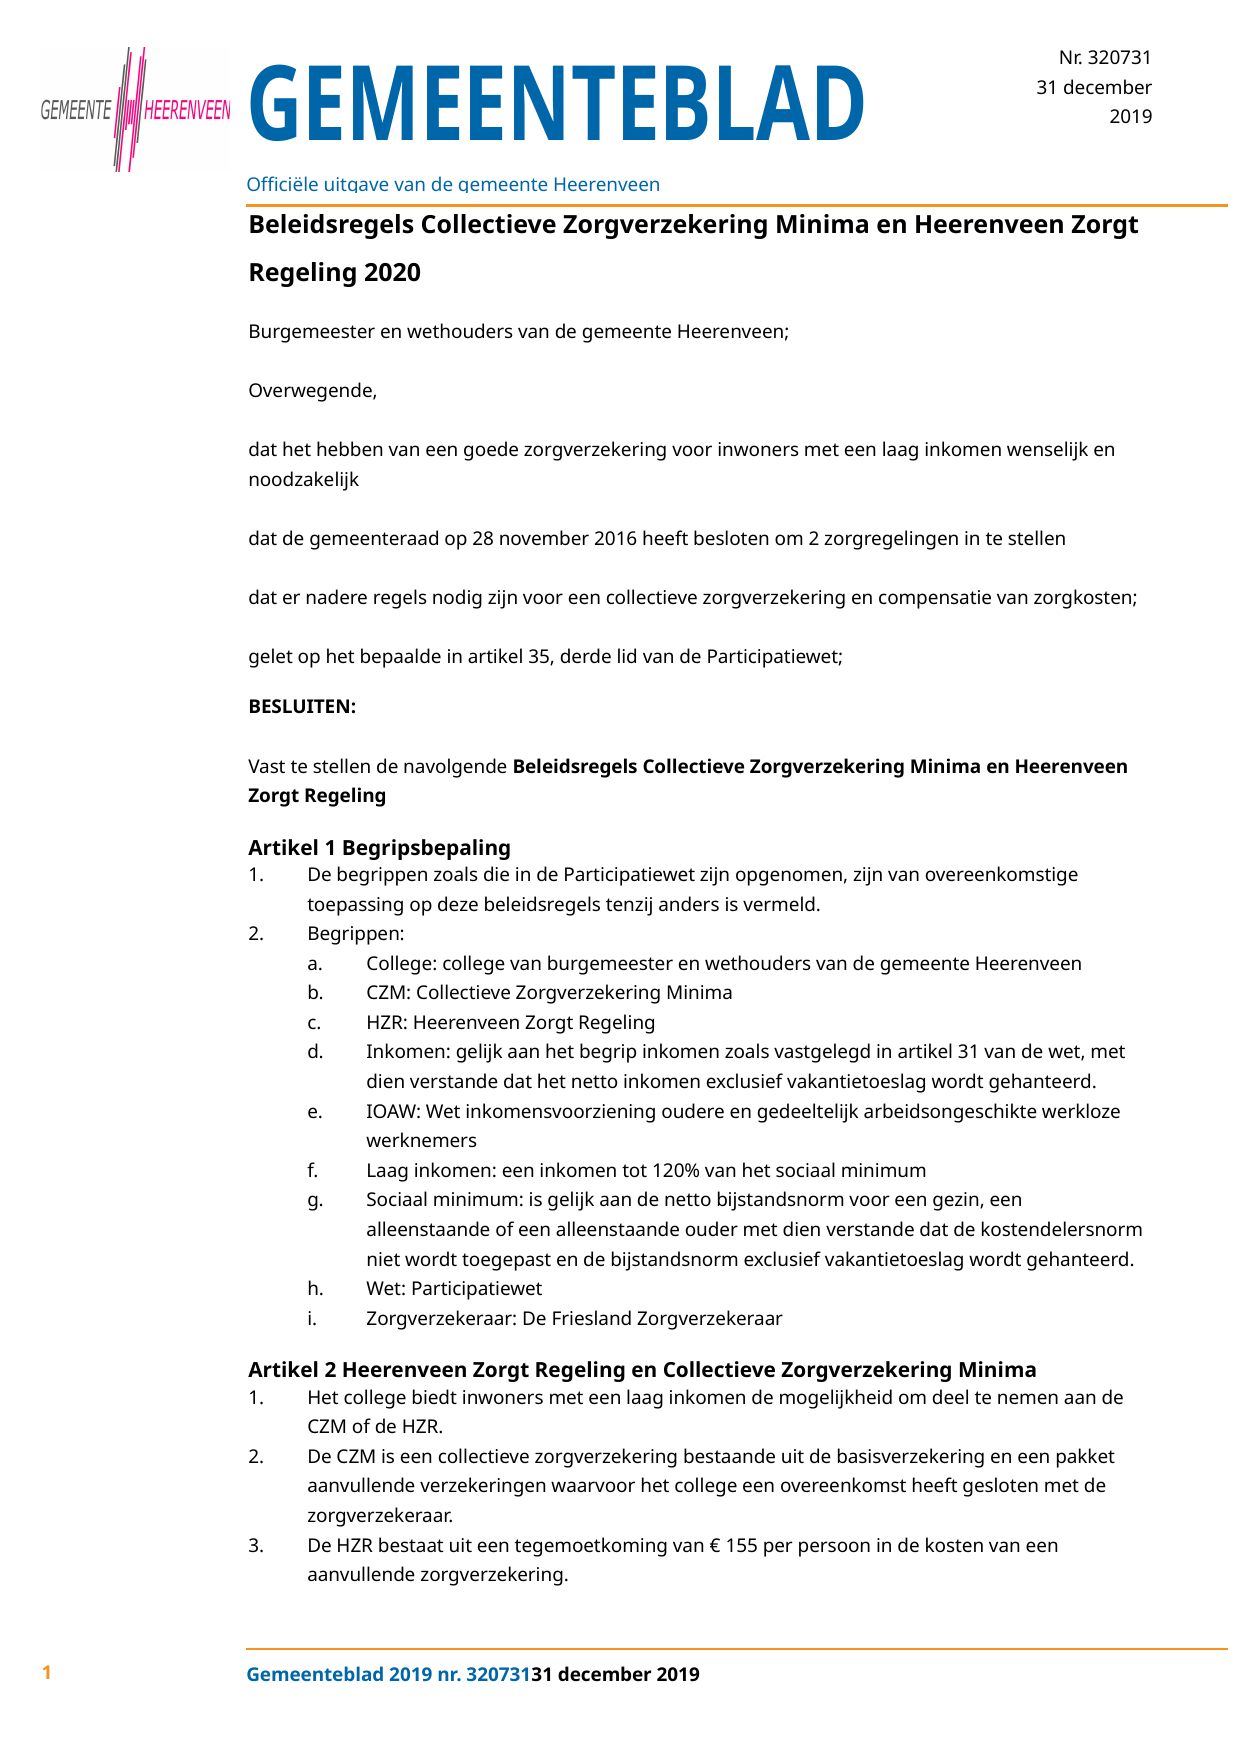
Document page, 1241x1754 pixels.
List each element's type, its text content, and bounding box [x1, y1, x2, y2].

list Sociaal minimum: is gelijk aan de netto bijstandsnorm voor een gezin, een alleenstaande of een alleenstaande ouder met dien verstande dat de kostendelersnorm niet wordt toegepast en de bijstandsnorm exclusief vakantietoeslag wordt gehanteerd. [307, 1187, 1152, 1272]
text BESLUITEN: [248, 694, 1152, 719]
list Laag inkomen: een inkomen tot 120% van het sociaal minimum [307, 1157, 1152, 1183]
text Artikel 2 Heerenveen Zorgt Regeling en Collectieve Zorgverzekering Minima [248, 1355, 1152, 1384]
text Vast te stellen de navolgende Beleidsregels Collectieve Zorgverzekering Minima en Heerenveen Zorgt Regeling [248, 753, 1152, 808]
list Begrippen: [248, 920, 1152, 946]
text Burgemeester en wethouders van de gemeente Heerenveen; [248, 318, 1152, 344]
text dat de gemeenteraad op 28 november 2016 heeft besloten om 2 zorgregelingen in te stellen [248, 525, 1152, 551]
list Het college biedt inwoners met een laag inkomen de mogelijkheid om deel te nemen aan de CZM of de HZR. [248, 1384, 1152, 1439]
text dat het hebben van een goede zorgverzekering voor inwoners met een laag inkomen wenselijk en noodzakelijk [248, 436, 1152, 492]
list Zorgverzekeraar: De Friesland Zorgverzekeraar [307, 1305, 1152, 1331]
text gelet op het bepaalde in artikel 35, derde lid van de Participatiewet; [248, 643, 1152, 669]
list De CZM is een collectieve zorgverzekering bestaande uit de basisverzekering en een pakket aanvullende verzekeringen waarvoor het college een overeenkomst heeft gesloten met de zorgverzekeraar. [248, 1443, 1152, 1528]
list Inkomen: gelijk aan het begrip inkomen zoals vastgelegd in artikel 31 van de wet, met dien verstande dat het netto inkomen exclusief vakantietoeslag wordt gehanteerd. [307, 1039, 1152, 1094]
list IOAW: Wet inkomensvoorziening oudere en gedeeltelijk arbeidsongeschikte werkloze werknemers [307, 1098, 1152, 1153]
list HZR: Heerenveen Zorgt Regeling [307, 1009, 1152, 1035]
text Overwegende, [248, 377, 1152, 403]
picture [41, 47, 231, 172]
list College: college van burgemeester en wethouders van de gemeente Heerenveen [307, 950, 1152, 976]
text Artikel 1 Begripsbepaling [248, 833, 1152, 861]
text dat er nadere regels nodig zijn voor een collectieve zorgverzekering en compensatie van zorgkosten; [248, 584, 1152, 610]
list De HZR bestaat uit een tegemoetkoming van € 155 per persoon in de kosten van een aanvullende zorgverzekering. [248, 1532, 1152, 1587]
list CZM: Collectieve Zorgverzekering Minima [307, 979, 1152, 1005]
text Beleidsregels Collectieve Zorgverzekering Minima en Heerenveen Zorgt Regeling 2020 [248, 207, 1152, 288]
list De begrippen zoals die in de Participatiewet zijn opgenomen, zijn van overeenkomstige toepassing op deze beleidsregels tenzij anders is vermeld. [248, 861, 1152, 917]
list Wet: Participatiewet [307, 1275, 1152, 1301]
